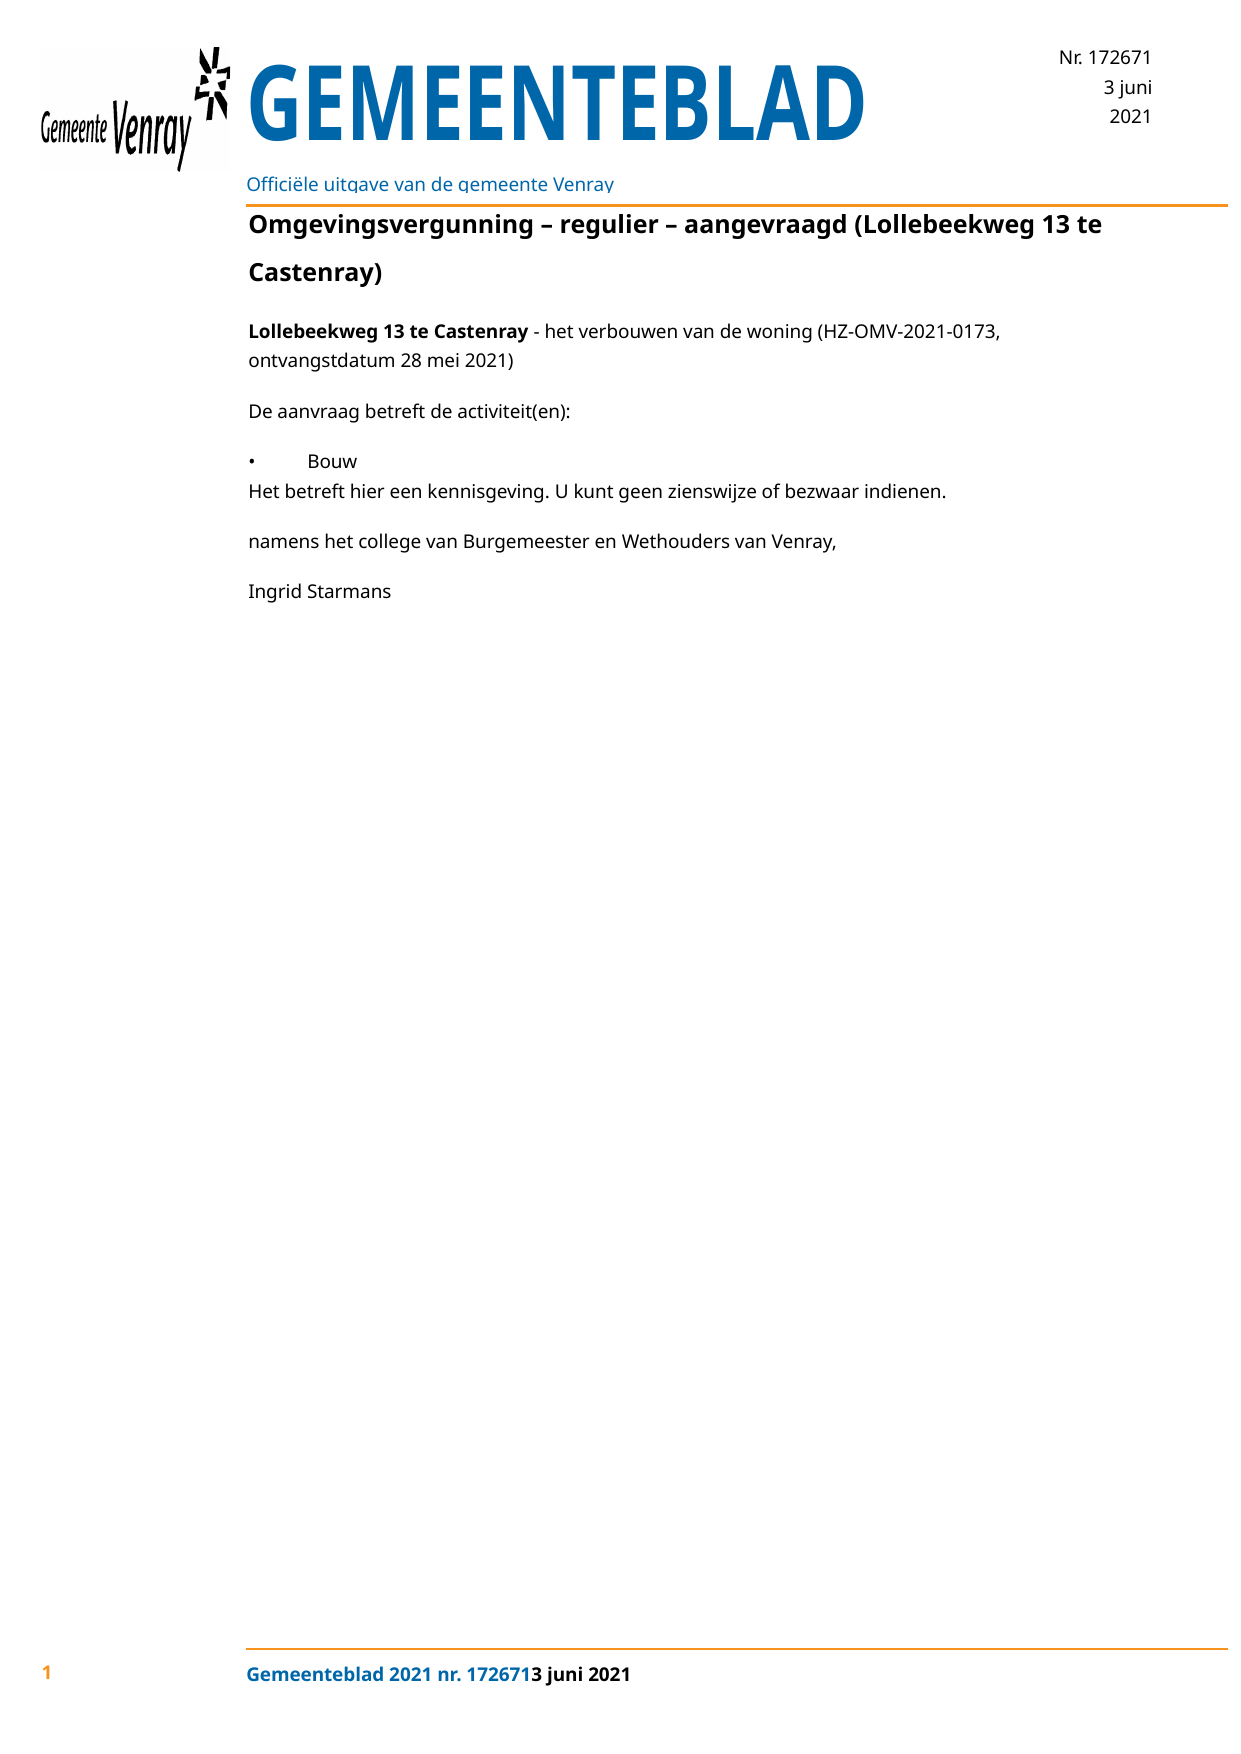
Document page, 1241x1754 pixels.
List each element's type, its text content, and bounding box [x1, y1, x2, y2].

list Bouw [248, 448, 1152, 474]
text Lollebeekweg 13 te Castenray - het verbouwen van de woning (HZ-OMV-2021-0173, ontvangstdatum 28 mei 2021) [248, 318, 1152, 373]
text Het betreft hier een kennisgeving. U kunt geen zienswijze of bezwaar indienen. [248, 478, 1152, 504]
text Ingrid Starmans [248, 579, 1152, 604]
text namens het college van Burgemeester en Wethouders van Venray, [248, 528, 1152, 554]
text De aanvraag betreft de activiteit(en): [248, 398, 1152, 424]
text Omgevingsvergunning – regulier – aangevraagd (Lollebeekweg 13 te Castenray) [248, 207, 1152, 288]
picture [41, 47, 231, 172]
